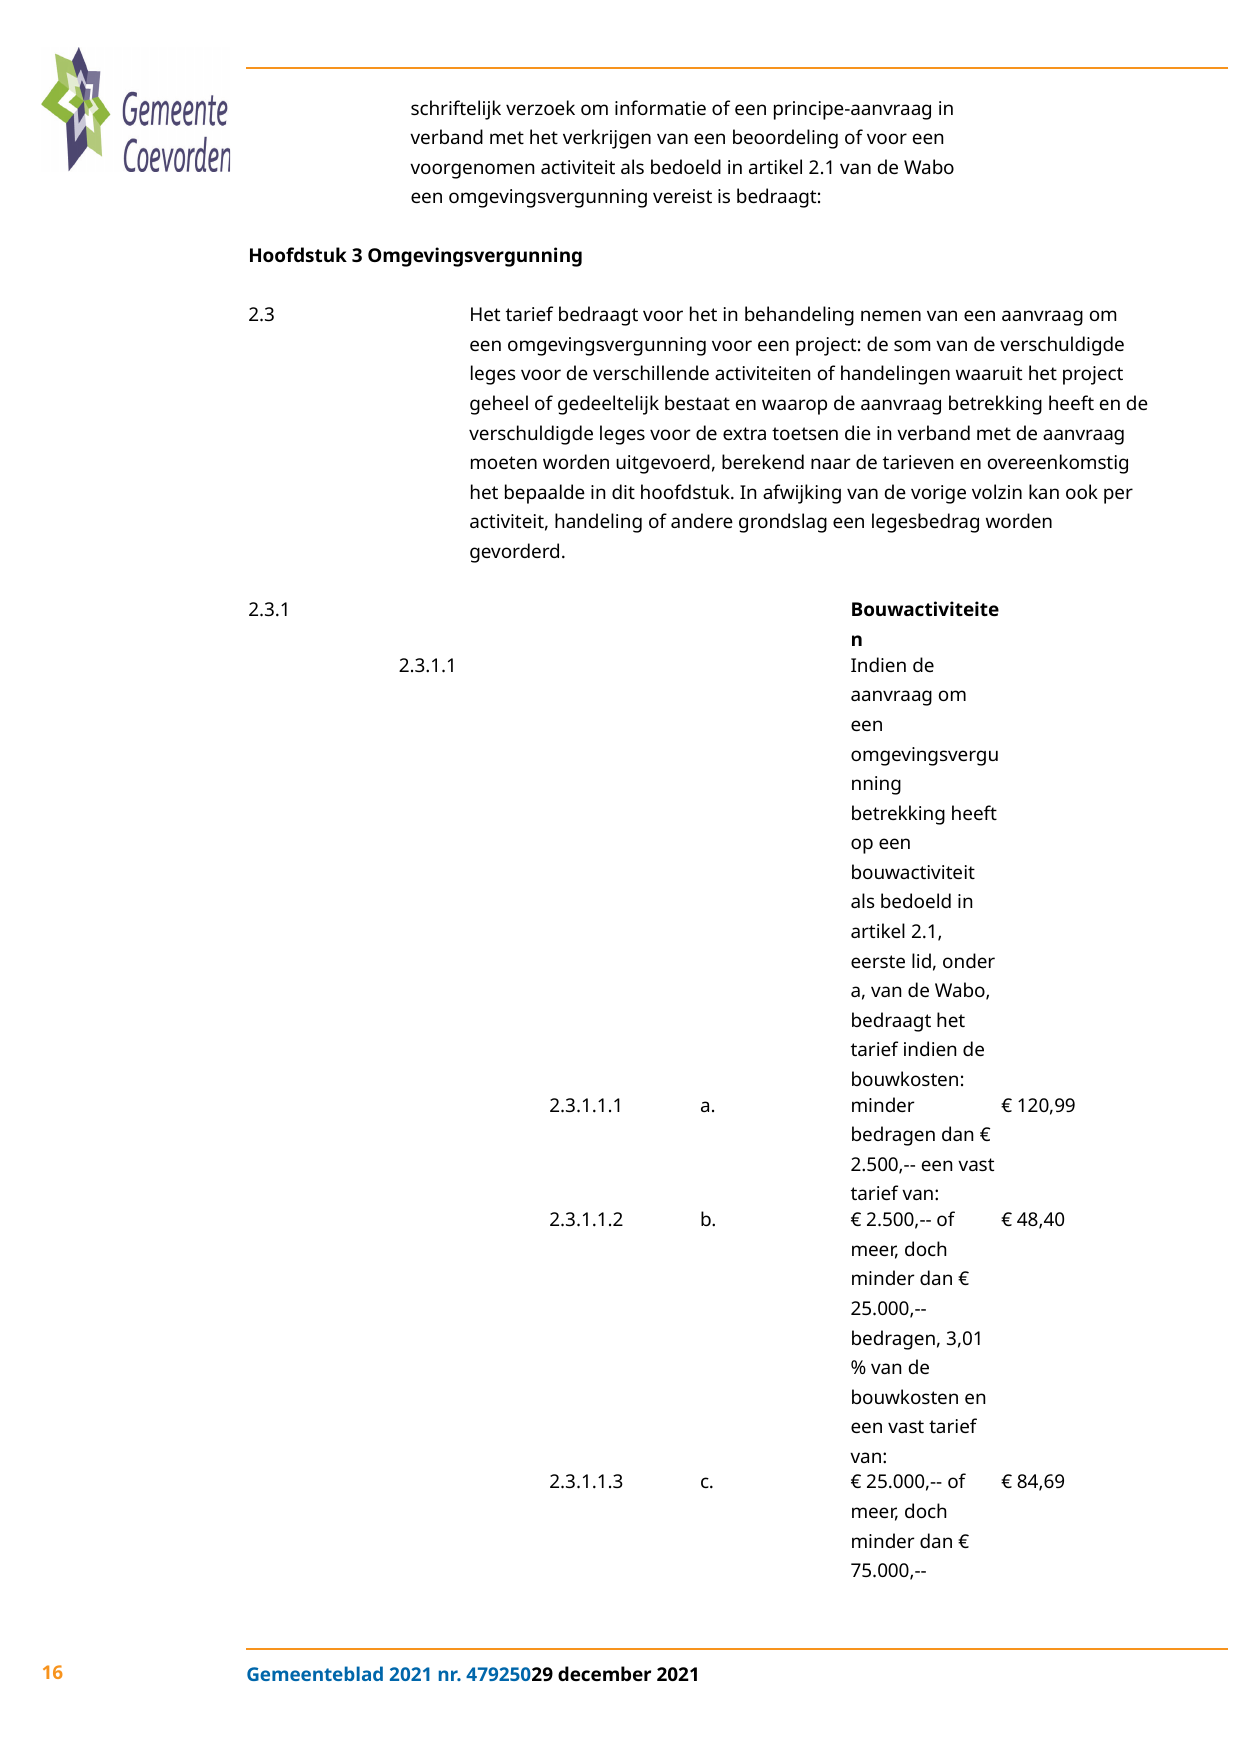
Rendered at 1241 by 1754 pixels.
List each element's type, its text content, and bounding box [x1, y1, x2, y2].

table_cell [248, 652, 398, 1092]
table_cell [248, 1206, 398, 1469]
table_cell a. [700, 1092, 850, 1206]
table_cell € 48,40 [1001, 1206, 1152, 1469]
table_header [1001, 597, 1152, 652]
table_header [399, 597, 549, 652]
table_cell minder bedragen dan € 2.500,-- een vast tarief van: [850, 1092, 1001, 1206]
table_cell c. [700, 1469, 850, 1583]
table_header Bouwactiviteiten [850, 597, 1001, 652]
table_header 2.3 [248, 301, 469, 564]
table_cell [399, 1469, 549, 1583]
table_cell [248, 1092, 398, 1206]
picture [41, 47, 231, 172]
table_header [549, 597, 700, 652]
table_cell € 84,69 [1001, 1469, 1152, 1583]
text Hoofdstuk 3 Omgevingsvergunning [248, 242, 1152, 268]
table_cell b. [700, 1206, 850, 1469]
table_cell 2.3.1.1.1 [549, 1092, 700, 1206]
table_cell [399, 1092, 549, 1206]
table_cell 2.3.1.1.2 [549, 1206, 700, 1469]
table_cell [989, 95, 1152, 209]
table_header [700, 597, 850, 652]
table_cell € 25.000,-- of meer, doch minder dan € 75.000,-- [850, 1469, 1001, 1583]
table_cell [1001, 652, 1152, 1092]
table_cell Indien de aanvraag om een omgevingsvergunning betrekking heeft op een bouwactiviteit als bedoeld in artikel 2.1, eerste lid, onder a, van de Wabo, bedraagt het tarief indien de bouwkosten: [850, 652, 1001, 1092]
table_cell [549, 652, 700, 1092]
table_cell [700, 652, 850, 1092]
table_cell € 120,99 [1001, 1092, 1152, 1206]
table_cell 2.3.1.1.3 [549, 1469, 700, 1583]
table_cell [248, 95, 410, 209]
table_cell € 2.500,-- of meer, doch minder dan € 25.000,-- bedragen, 3,01 % van de bouwkosten en een vast tarief van: [850, 1206, 1001, 1469]
table_cell schriftelijk verzoek om informatie of een principe-aanvraag in verband met het verkrijgen van een beoordeling of voor een voorgenomen activiteit als bedoeld in artikel 2.1 van de Wabo een omgevingsvergunning vereist is bedraagt: [410, 95, 989, 209]
table_header 2.3.1 [248, 597, 398, 652]
table_cell [399, 1206, 549, 1469]
table_cell [248, 1469, 398, 1583]
table_header Het tarief bedraagt voor het in behandeling nemen van een aanvraag om een omgevingsvergunning voor een project: de som van de verschuldigde leges voor de verschillende activiteiten of handelingen waaruit het project geheel of gedeeltelijk bestaat en waarop de aanvraag betrekking heeft en de verschuldigde leges voor de extra toetsen die in verband met de aanvraag moeten worden uitgevoerd, berekend naar de tarieven en overeenkomstig het bepaalde in dit hoofdstuk. In afwijking van de vorige volzin kan ook per activiteit, handeling of andere grondslag een legesbedrag worden gevorderd. [469, 301, 1152, 564]
table_cell 2.3.1.1 [399, 652, 549, 1092]
